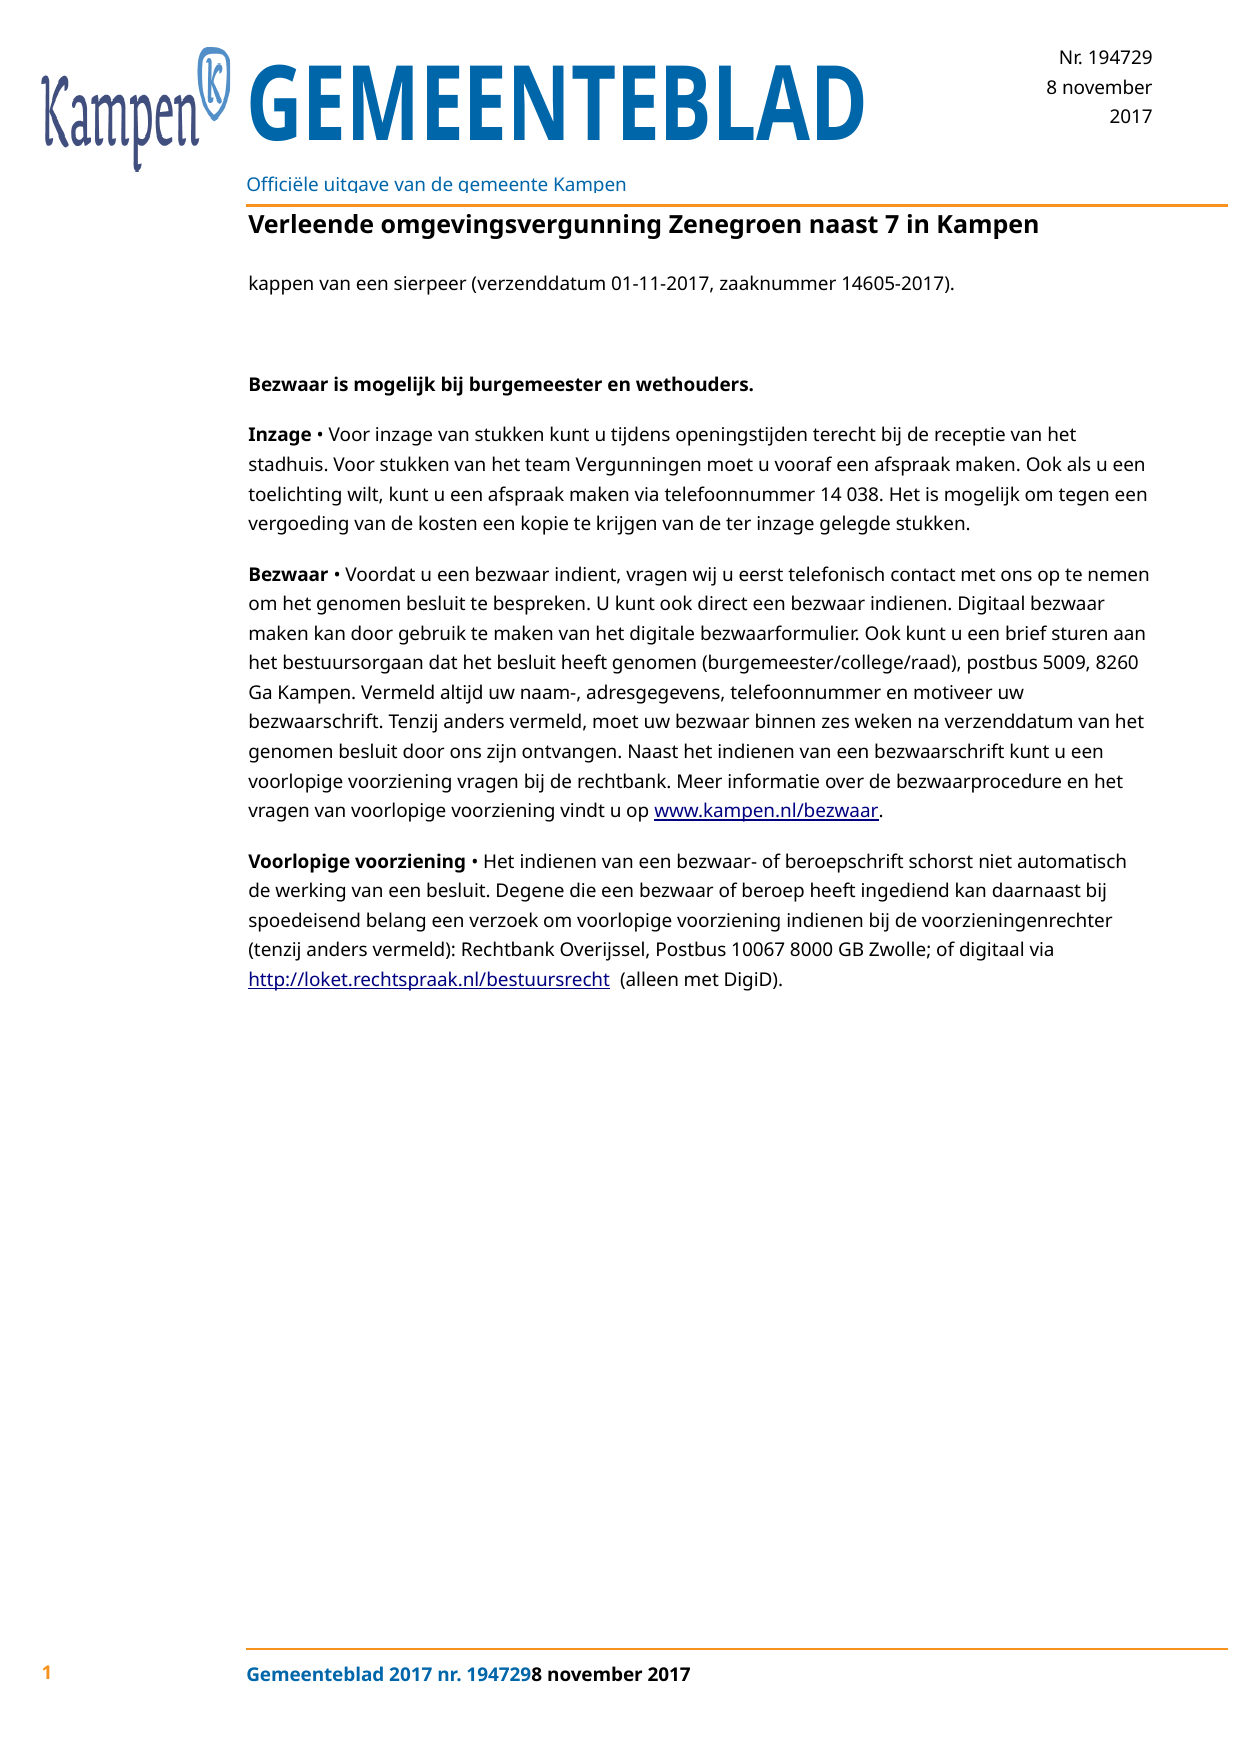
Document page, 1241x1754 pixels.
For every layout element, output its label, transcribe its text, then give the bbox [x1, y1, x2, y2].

text Bezwaar • Voordat u een bezwaar indient, vragen wij u eerst telefonisch contact met ons op te nemen om het genomen besluit te bespreken. U kunt ook direct een bezwaar indienen. Digitaal bezwaar maken kan door gebruik te maken van het digitale bezwaarformulier. Ook kunt u een brief sturen aan het bestuursorgaan dat het besluit heeft genomen (burgemeester/college/raad), postbus 5009, 8260 Ga Kampen. Vermeld altijd uw naam-, adresgegevens, telefoonnummer en motiveer uw bezwaarschrift. Tenzij anders vermeld, moet uw bezwaar binnen zes weken na verzenddatum van het genomen besluit door ons zijn ontvangen. Naast het indienen van een bezwaarschrift kunt u een voorlopige voorziening vragen bij de rechtbank. Meer informatie over de bezwaarprocedure en het vragen van voorlopige voorziening vindt u op www.kampen.nl/bezwaar. [248, 561, 1152, 823]
text Bezwaar is mogelijk bij burgemeester en wethouders. [248, 371, 1152, 397]
text kappen van een sierpeer (verzenddatum 01-11-2017, zaaknummer 14605-2017). [248, 270, 1152, 296]
text Inzage • Voor inzage van stukken kunt u tijdens openingstijden terecht bij de receptie van het stadhuis. Voor stukken van het team Vergunningen moet u vooraf een afspraak maken. Ook als u een toelichting wilt, kunt u een afspraak maken via telefoonnummer 14 038. Het is mogelijk om tegen een vergoeding van de kosten een kopie te krijgen van de ter inzage gelegde stukken. [248, 422, 1152, 536]
text Verleende omgevingsvergunning Zenegroen naast 7 in Kampen [248, 207, 1152, 241]
text Voorlopige voorziening • Het indienen van een bezwaar- of beroepschrift schorst niet automatisch de werking van een besluit. Degene die een bezwaar of beroep heeft ingediend kan daarnaast bij spoedeisend belang een verzoek om voorlopige voorziening indienen bij de voorzieningenrechter (tenzij anders vermeld): Rechtbank Overijssel, Postbus 10067 8000 GB Zwolle; of digitaal via http://loket.rechtspraak.nl/bestuursrecht (alleen met DigiD). [248, 848, 1152, 992]
picture [41, 47, 231, 172]
